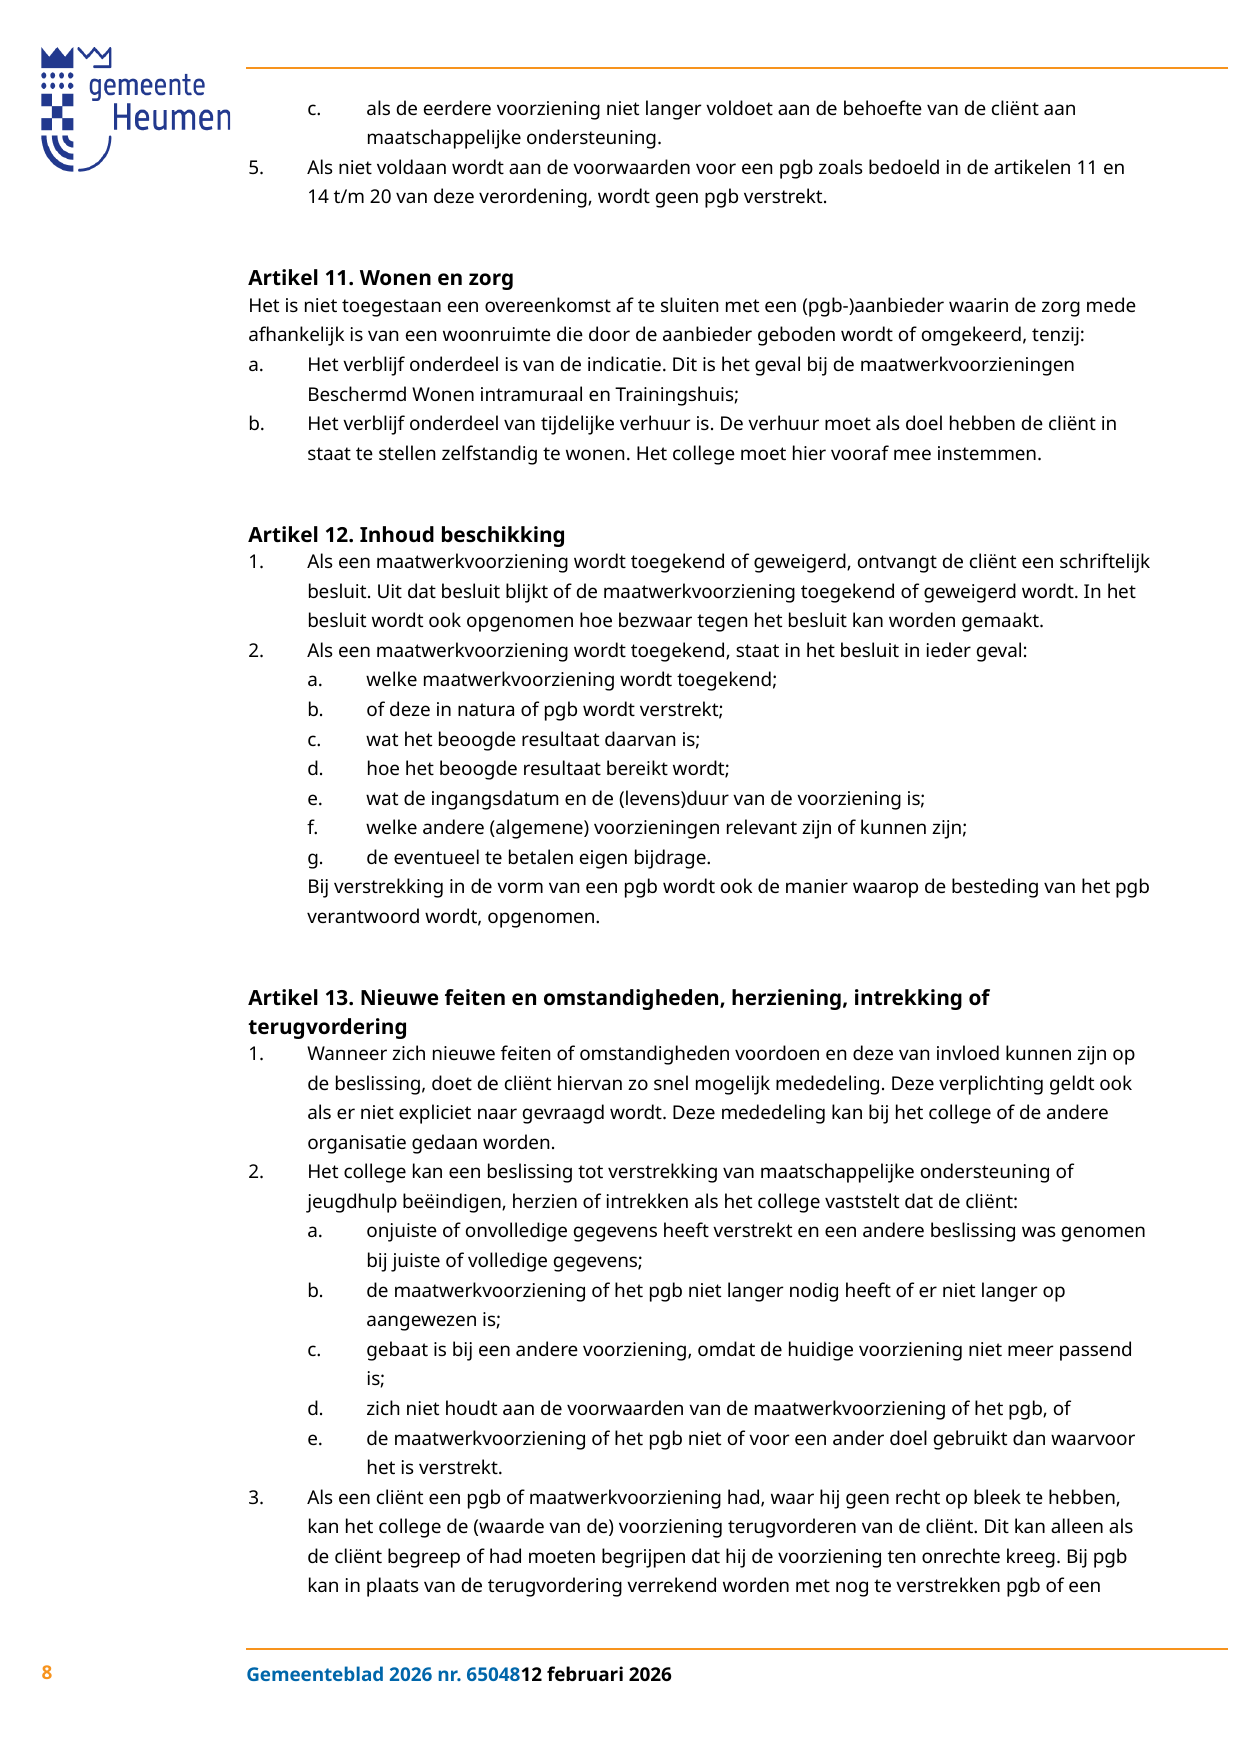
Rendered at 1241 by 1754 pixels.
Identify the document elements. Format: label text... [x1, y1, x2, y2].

list hoe het beoogde resultaat bereikt wordt; [307, 755, 1152, 781]
text Artikel 11. Wonen en zorg [248, 263, 1152, 292]
text Artikel 13. Nieuwe feiten en omstandigheden, herziening, intrekking of terugvordering [248, 983, 1152, 1040]
list welke andere (algemene) voorzieningen relevant zijn of kunnen zijn; [307, 814, 1152, 840]
list welke maatwerkvoorziening wordt toegekend; [307, 667, 1152, 692]
list gebaat is bij een andere voorziening, omdat de huidige voorziening niet meer passend is; [307, 1336, 1152, 1391]
picture [41, 47, 231, 172]
list de eventueel te betalen eigen bijdrage. [307, 844, 1152, 870]
text Artikel 12. Inhoud beschikking [248, 520, 1152, 548]
list Bij verstrekking in de vorm van een pgb wordt ook de manier waarop de besteding van het pgb verantwoord wordt, opgenomen. [248, 874, 1152, 929]
list zich niet houdt aan de voorwaarden van de maatwerkvoorziening of het pgb, of [307, 1395, 1152, 1421]
text Het is niet toegestaan een overeenkomst af te sluiten met een (pgb-)aanbieder waarin de zorg mede afhankelijk is van een woonruimte die door de aanbieder geboden wordt of omgekeerd, tenzij: [248, 292, 1152, 347]
list Wanneer zich nieuwe feiten of omstandigheden voordoen en deze van invloed kunnen zijn op de beslissing, doet de cliënt hiervan zo snel mogelijk mededeling. Deze verplichting geldt ook als er niet expliciet naar gevraagd wordt. Deze mededeling kan bij het college of de andere organisatie gedaan worden. [248, 1040, 1152, 1155]
list als de eerdere voorziening niet langer voldoet aan de behoefte van de cliënt aan maatschappelijke ondersteuning. [307, 95, 1152, 150]
list of deze in natura of pgb wordt verstrekt; [307, 696, 1152, 722]
list onjuiste of onvolledige gegevens heeft verstrekt en een andere beslissing was genomen bij juiste of volledige gegevens; [307, 1218, 1152, 1273]
list de maatwerkvoorziening of het pgb niet langer nodig heeft of er niet langer op aangewezen is; [307, 1277, 1152, 1332]
list wat de ingangsdatum en de (levens)duur van de voorziening is; [307, 785, 1152, 811]
list Als een maatwerkvoorziening wordt toegekend, staat in het besluit in ieder geval: [248, 637, 1152, 663]
list wat het beoogde resultaat daarvan is; [307, 726, 1152, 752]
list Als een cliënt een pgb of maatwerkvoorziening had, waar hij geen recht op bleek te hebben, kan het college de (waarde van de) voorziening terugvorderen van de cliënt. Dit kan alleen als de cliënt begreep of had moeten begrijpen dat hij de voorziening ten onrechte kreeg. Bij pgb kan in plaats van de terugvordering verrekend worden met nog te verstrekken pgb of een [248, 1484, 1152, 1598]
list Het college kan een beslissing tot verstrekking van maatschappelijke ondersteuning of jeugdhulp beëindigen, herzien of intrekken als het college vaststelt dat de cliënt: [248, 1158, 1152, 1214]
list Het verblijf onderdeel is van de indicatie. Dit is het geval bij de maatwerkvoorzieningen Beschermd Wonen intramuraal en Trainingshuis; [248, 351, 1152, 406]
list Als niet voldaan wordt aan de voorwaarden voor een pgb zoals bedoeld in de artikelen 11 en 14 t/m 20 van deze verordening, wordt geen pgb verstrekt. [248, 154, 1152, 209]
list de maatwerkvoorziening of het pgb niet of voor een ander doel gebruikt dan waarvoor het is verstrekt. [307, 1425, 1152, 1480]
list Als een maatwerkvoorziening wordt toegekend of geweigerd, ontvangt de cliënt een schriftelijk besluit. Uit dat besluit blijkt of de maatwerkvoorziening toegekend of geweigerd wordt. In het besluit wordt ook opgenomen hoe bezwaar tegen het besluit kan worden gemaakt. [248, 548, 1152, 633]
list Het verblijf onderdeel van tijdelijke verhuur is. De verhuur moet als doel hebben de cliënt in staat te stellen zelfstandig te wonen. Het college moet hier vooraf mee instemmen. [248, 410, 1152, 466]
